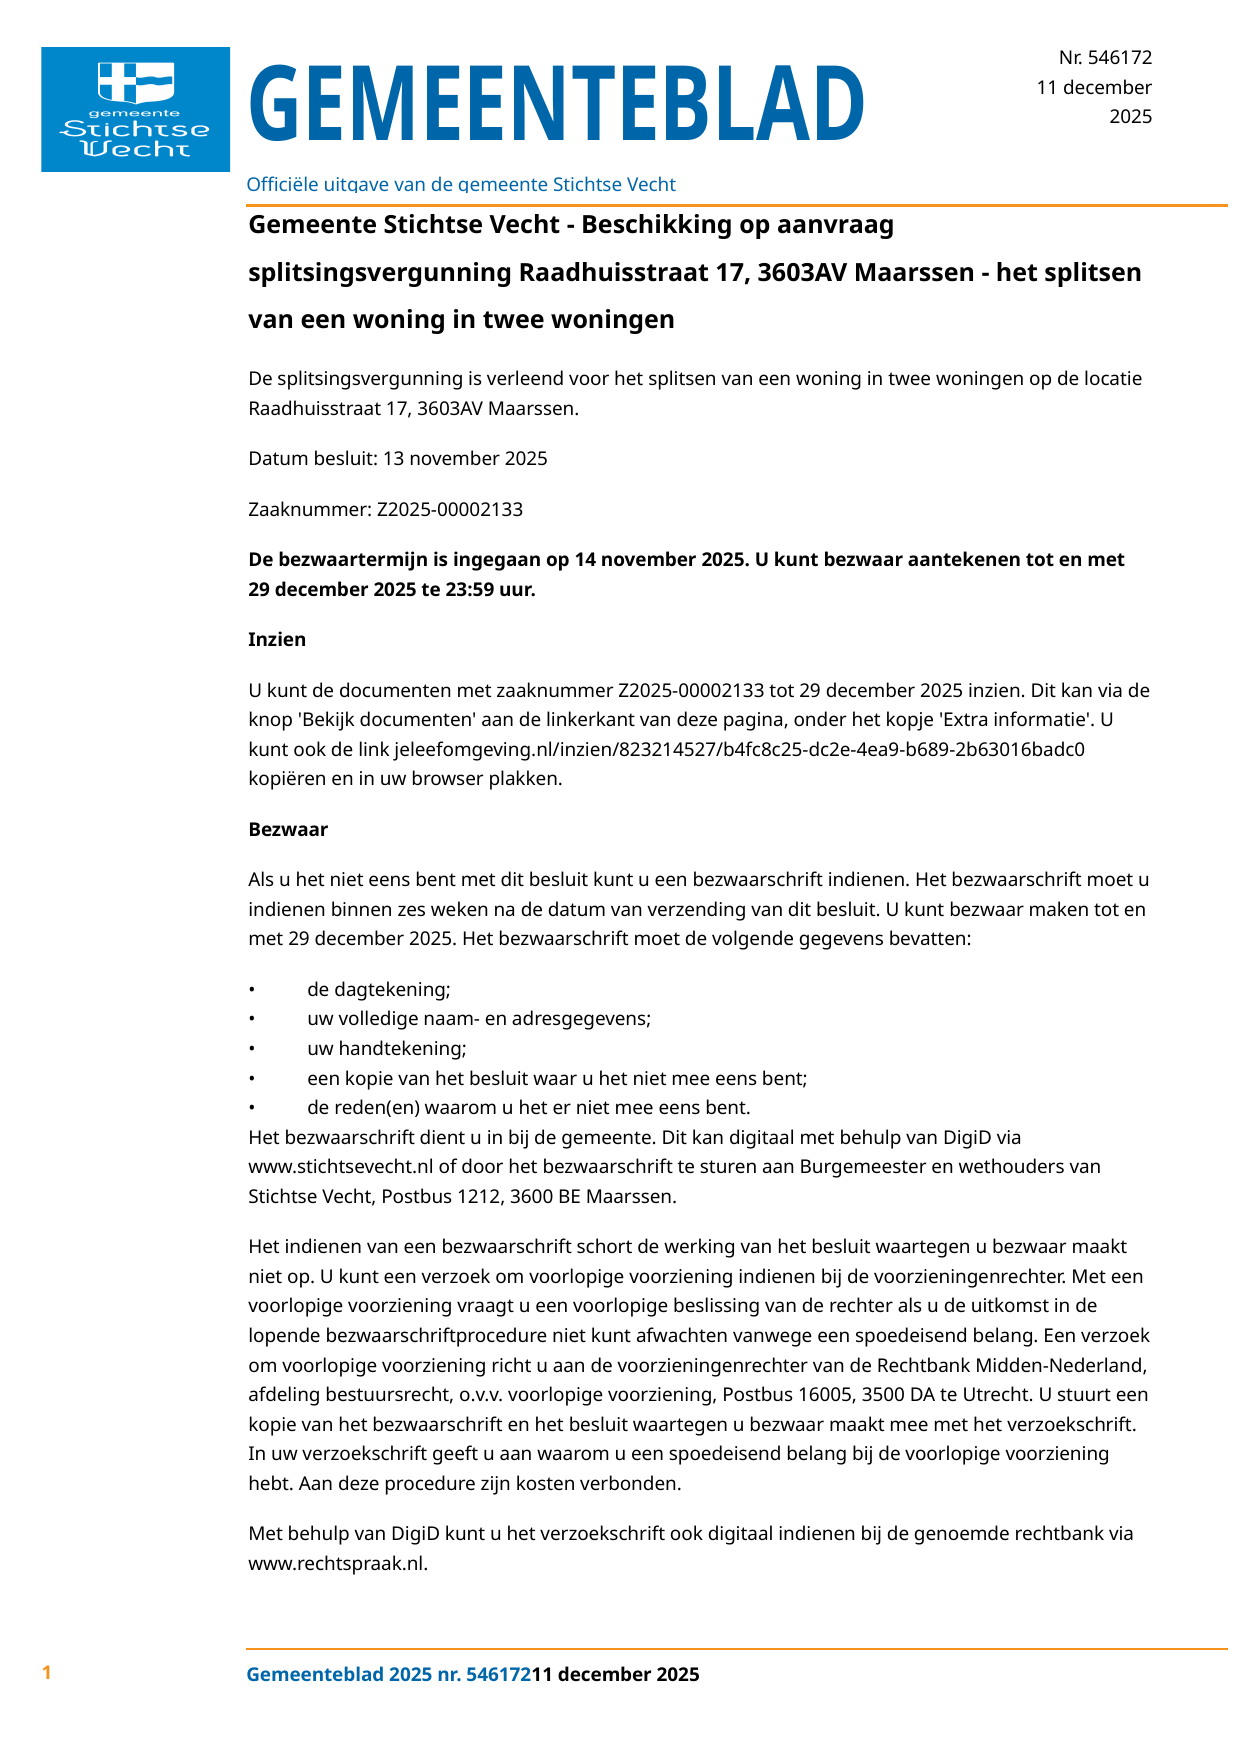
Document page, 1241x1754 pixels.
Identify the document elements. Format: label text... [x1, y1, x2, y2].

list uw handtekening; [248, 1035, 1152, 1061]
text U kunt de documenten met zaaknummer Z2025-00002133 tot 29 december 2025 inzien. Dit kan via de knop 'Bekijk documenten' aan de linkerkant van deze pagina, onder het kopje 'Extra informatie'. U kunt ook de link jeleefomgeving.nl/inzien/823214527/b4fc8c25-dc2e-4ea9-b689-2b63016badc0 kopiëren en in uw browser plakken. [248, 677, 1152, 791]
list een kopie van het besluit waar u het niet mee eens bent; [248, 1065, 1152, 1090]
list uw volledige naam- en adresgegevens; [248, 1006, 1152, 1031]
picture [99, 63, 135, 101]
text Datum besluit: 13 november 2025 [248, 446, 1152, 471]
text Zaaknummer: Z2025-00002133 [248, 496, 1152, 522]
picture [137, 63, 174, 103]
text Gemeente Stichtse Vecht - Beschikking op aanvraag splitsingsvergunning Raadhuisstraat 17, 3603AV Maarssen - het splitsen van een woning in twee woningen [248, 207, 1152, 336]
text Met behulp van DigiD kunt u het verzoekschrift ook digitaal indienen bij de genoemde rechtbank via www.rechtspraak.nl. [248, 1521, 1152, 1576]
text Als u het niet eens bent met dit besluit kunt u een bezwaarschrift indienen. Het bezwaarschrift moet u indienen binnen zes weken na de datum van verzending van dit besluit. U kunt bezwaar maken tot en met 29 december 2025. Het bezwaarschrift moet de volgende gegevens bevatten: [248, 866, 1152, 951]
text Bezwaar [248, 816, 1152, 842]
text De bezwaartermijn is ingegaan op 14 november 2025. U kunt bezwaar aantekenen tot en met 29 december 2025 te 23:59 uur. [248, 546, 1152, 602]
list de dagtekening; [248, 976, 1152, 1002]
text Inzien [248, 626, 1152, 652]
text De splitsingsvergunning is verleend voor het splitsen van een woning in twee woningen op de locatie Raadhuisstraat 17, 3603AV Maarssen. [248, 366, 1152, 421]
list de reden(en) waarom u het er niet mee eens bent. [248, 1094, 1152, 1120]
text Het indienen van een bezwaarschrift schort de werking van het besluit waartegen u bezwaar maakt niet op. U kunt een verzoek om voorlopige voorziening indienen bij de voorzieningenrechter. Met een voorlopige voorziening vraagt u een voorlopige beslissing van de rechter als u de uitkomst in de lopende bezwaarschriftprocedure niet kunt afwachten vanwege een spoedeisend belang. Een verzoek om voorlopige voorziening richt u aan de voorzieningenrechter van de Rechtbank Midden-Nederland, afdeling bestuursrecht, o.v.v. voorlopige voorziening, Postbus 16005, 3500 DA te Utrecht. U stuurt een kopie van het bezwaarschrift en het besluit waartegen u bezwaar maakt mee met het verzoekschrift. In uw verzoekschrift geeft u aan waarom u een spoedeisend belang bij de voorlopige voorziening hebt. Aan deze procedure zijn kosten verbonden. [248, 1233, 1152, 1496]
text Het bezwaarschrift dient u in bij de gemeente. Dit kan digitaal met behulp van DigiD via www.stichtsevecht.nl of door het bezwaarschrift te sturen aan Burgemeester en wethouders van Stichtse Vecht, Postbus 1212, 3600 BE Maarssen. [248, 1124, 1152, 1209]
